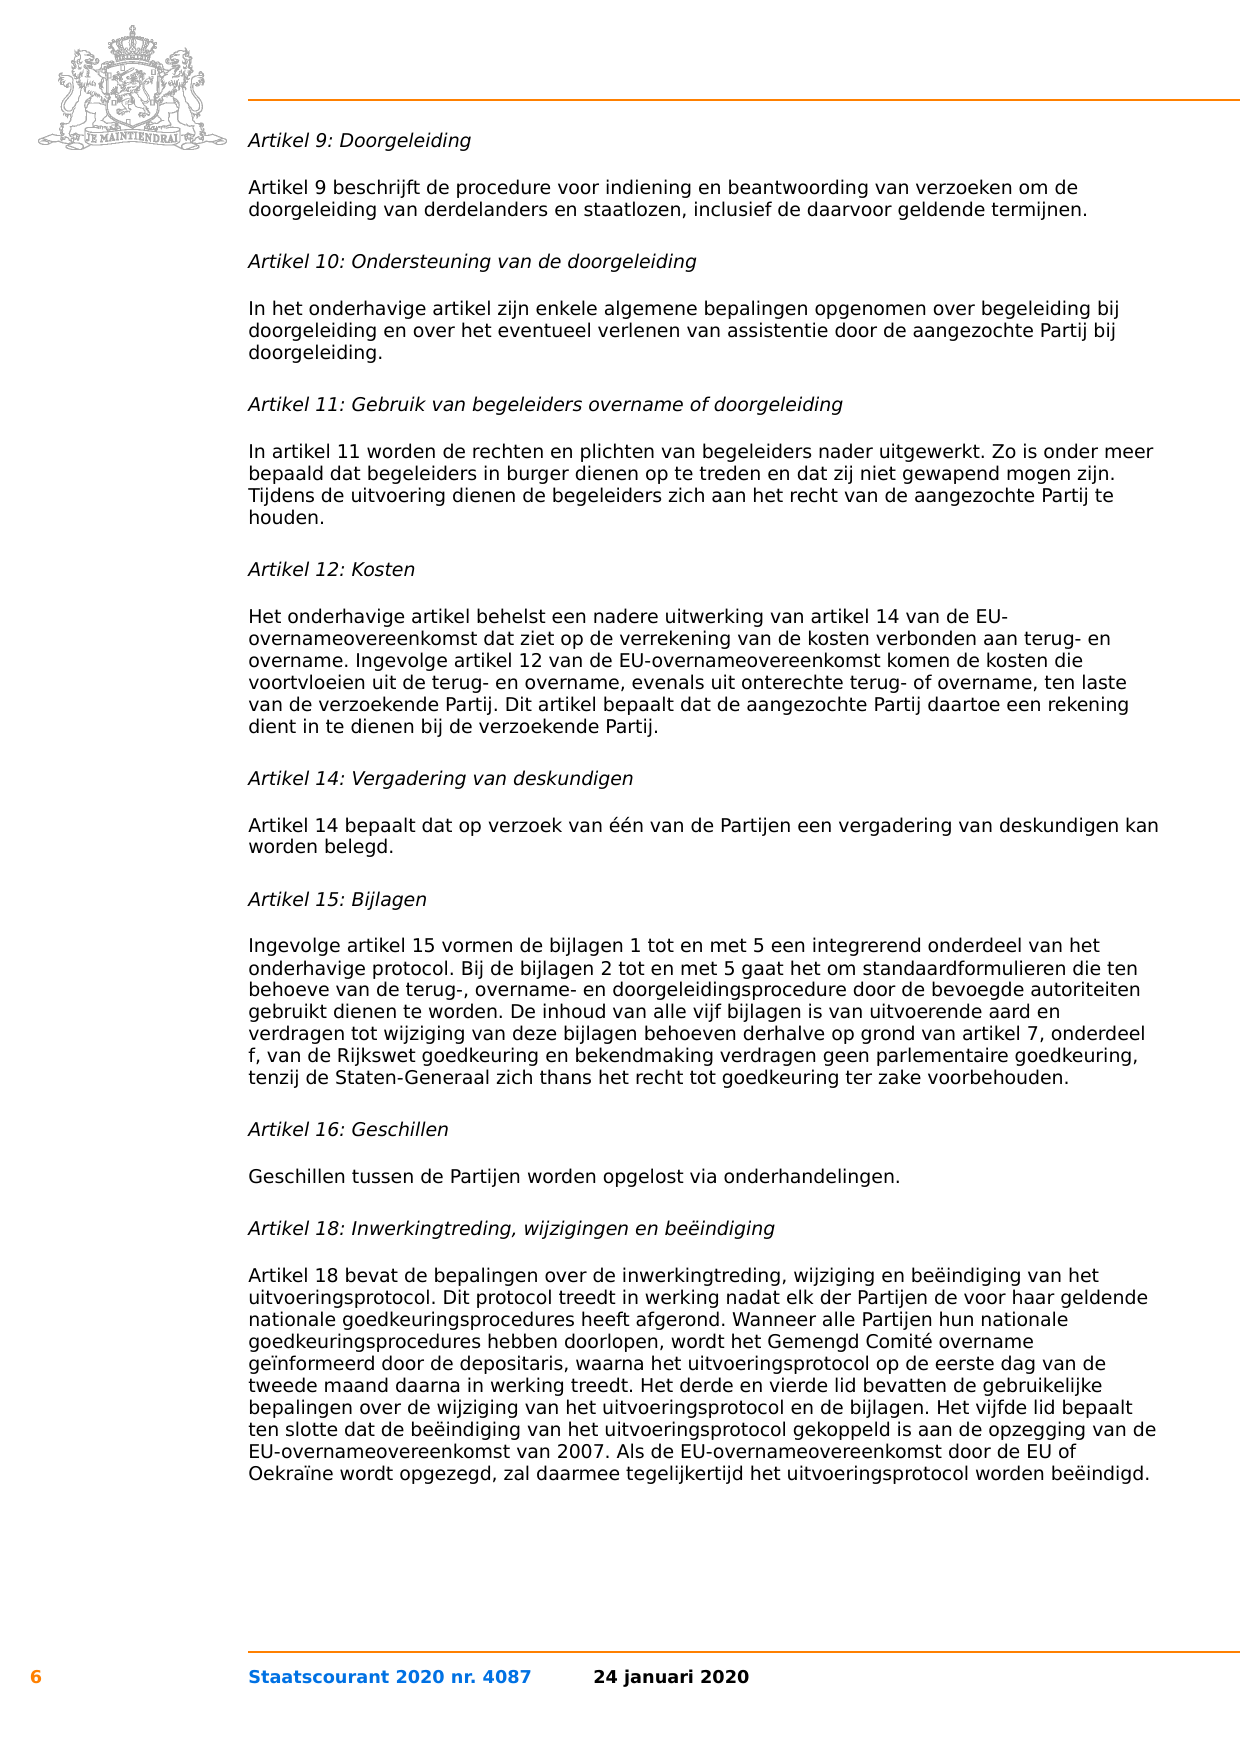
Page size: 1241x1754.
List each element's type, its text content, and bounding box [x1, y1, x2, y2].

subtitle Artikel 12: Kosten [248, 559, 1163, 581]
text Geschillen tussen de Partijen worden opgelost via onderhandelingen. [248, 1166, 1163, 1188]
subtitle Artikel 15: Bijlagen [248, 888, 1163, 910]
text In artikel 11 worden de rechten en plichten van begeleiders nader uitgewerkt. Zo is onder meer bepaald dat begeleiders in burger dienen op te treden en dat zij niet gewapend mogen zijn. Tijdens de uitvoering dienen de begeleiders zich aan het recht van de aangezochte Partij te houden. [248, 441, 1163, 529]
text In het onderhavige artikel zijn enkele algemene bepalingen opgenomen over begeleiding bij doorgeleiding en over het eventueel verlenen van assistentie door de aangezochte Partij bij doorgeleiding. [248, 298, 1163, 364]
subtitle Artikel 14: Vergadering van deskundigen [248, 767, 1163, 789]
text Artikel 18 bevat de bepalingen over de inwerkingtreding, wijziging en beëindiging van het uitvoeringsprotocol. Dit protocol treedt in werking nadat elk der Partijen de voor haar geldende nationale goedkeuringsprocedures heeft afgerond. Wanneer alle Partijen hun nationale goedkeuringsprocedures hebben doorlopen, wordt het Gemengd Comité overname geïnformeerd door de depositaris, waarna het uitvoeringsprotocol op de eerste dag van de tweede maand daarna in werking treedt. Het derde en vierde lid bevatten de gebruikelijke bepalingen over de wijziging van het uitvoeringsprotocol en de bijlagen. Het vijfde lid bepaalt ten slotte dat de beëindiging van het uitvoeringsprotocol gekoppeld is aan de opzegging van de EU-overnameovereenkomst van 2007. Als de EU-overnameovereenkomst door de EU of Oekraïne wordt opgezegd, zal daarmee tegelijkertijd het uitvoeringsprotocol worden beëindigd. [248, 1265, 1163, 1485]
subtitle Artikel 11: Gebruik van begeleiders overname of doorgeleiding [248, 394, 1163, 416]
subtitle Artikel 16: Geschillen [248, 1119, 1163, 1141]
text Artikel 14 bepaalt dat op verzoek van één van de Partijen een vergadering van deskundigen kan worden belegd. [248, 814, 1163, 858]
text Het onderhavige artikel behelst een nadere uitwerking van artikel 14 van de EU-overnameovereenkomst dat ziet op de verrekening van de kosten verbonden aan terug- en overname. Ingevolge artikel 12 van de EU-overnameovereenkomst komen de kosten die voortvloeien uit de terug- en overname, evenals uit onterechte terug- of overname, ten laste van de verzoekende Partij. Dit artikel bepaalt dat de aangezochte Partij daartoe een rekening dient in te dienen bij de verzoekende Partij. [248, 606, 1163, 737]
text Artikel 9 beschrijft de procedure voor indiening en beantwoording van verzoeken om de doorgeleiding van derdelanders en staatlozen, inclusief de daarvoor geldende termijnen. [248, 177, 1163, 221]
subtitle Artikel 10: Ondersteuning van de doorgeleiding [248, 251, 1163, 273]
picture [38, 25, 227, 150]
subtitle Artikel 18: Inwerkingtreding, wijzigingen en beëindiging [248, 1218, 1163, 1240]
text Ingevolge artikel 15 vormen de bijlagen 1 tot en met 5 een integrerend onderdeel van het onderhavige protocol. Bij de bijlagen 2 tot en met 5 gaat het om standaardformulieren die ten behoeve van de terug-, overname- en doorgeleidingsprocedure door de bevoegde autoriteiten gebruikt dienen te worden. De inhoud van alle vijf bijlagen is van uitvoerende aard en verdragen tot wijziging van deze bijlagen behoeven derhalve op grond van artikel 7, onderdeel f, van de Rijkswet goedkeuring en bekendmaking verdragen geen parlementaire goedkeuring, tenzij de Staten-Generaal zich thans het recht tot goedkeuring ter zake voorbehouden. [248, 935, 1163, 1089]
subtitle Artikel 9: Doorgeleiding [248, 130, 1163, 152]
